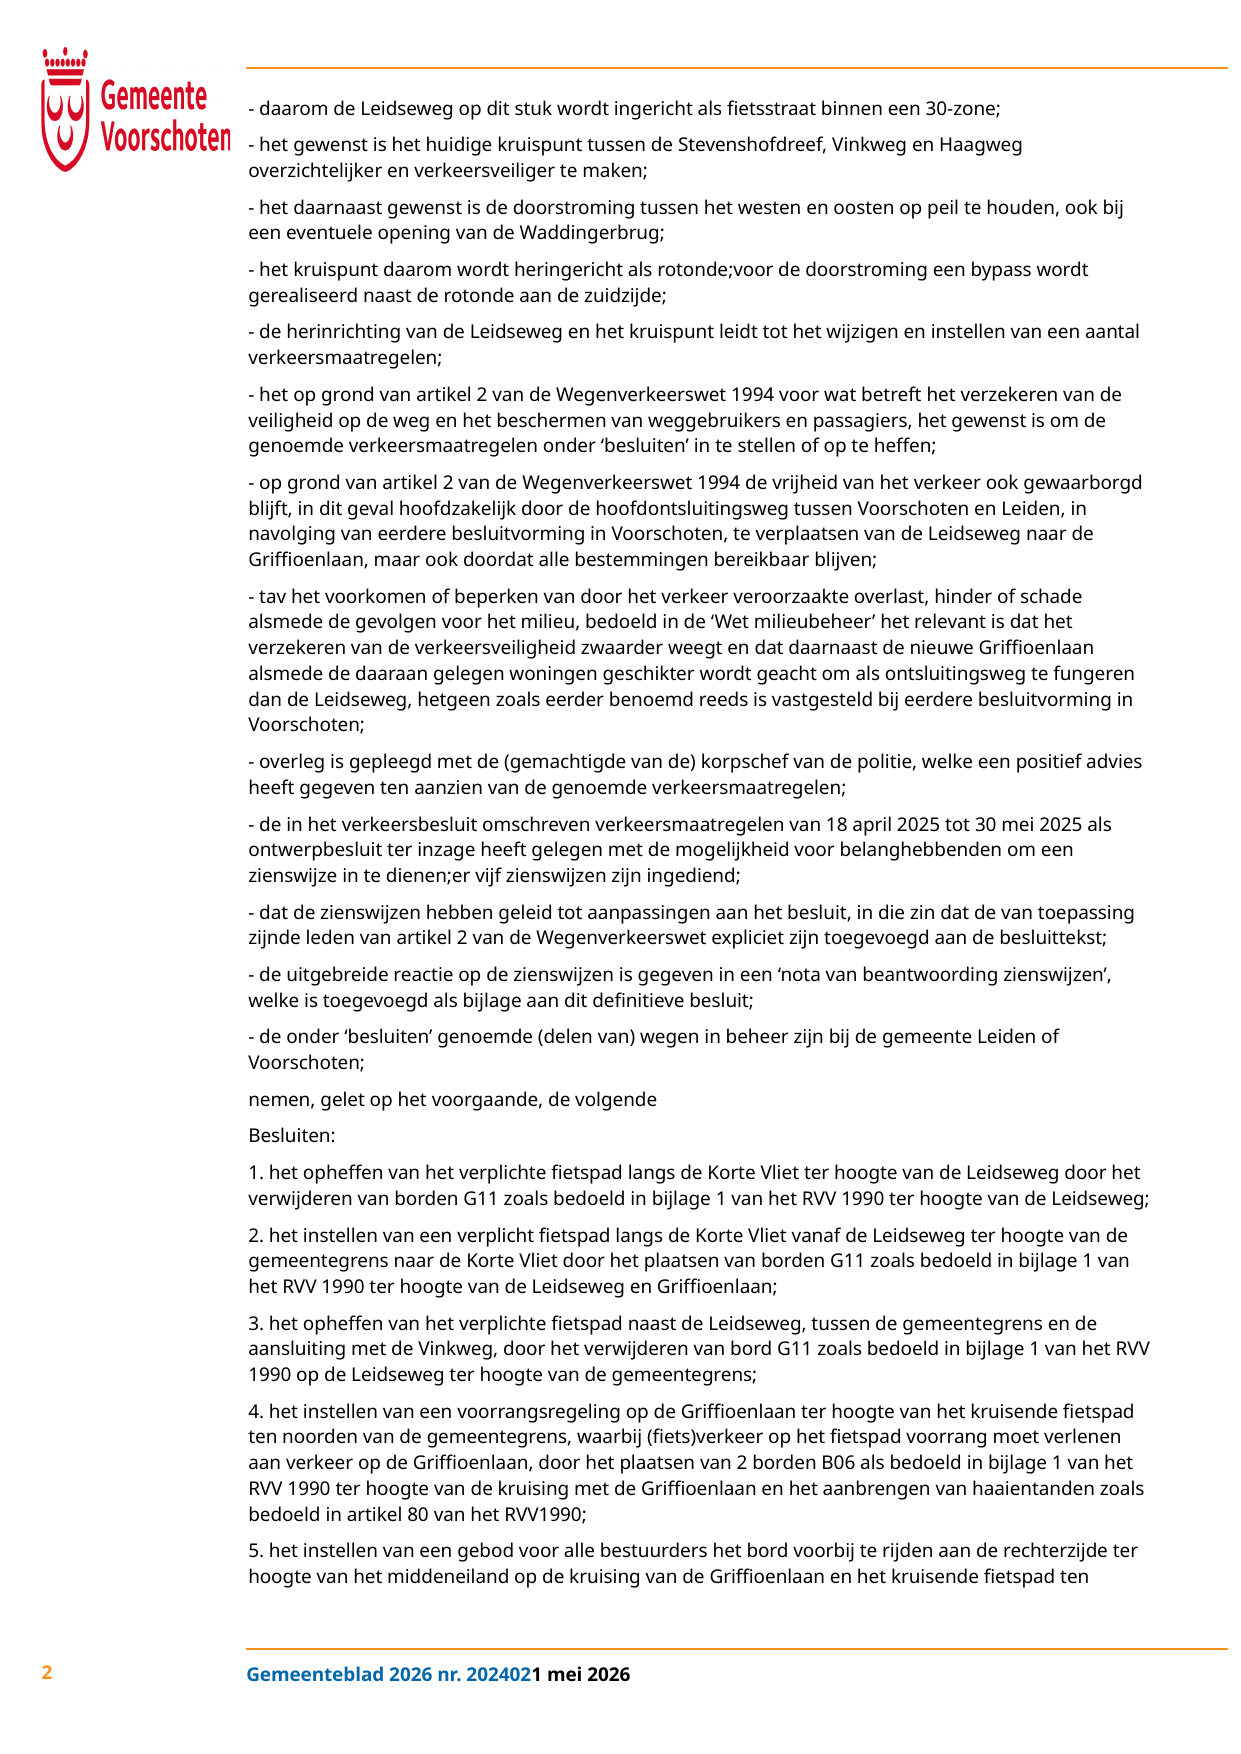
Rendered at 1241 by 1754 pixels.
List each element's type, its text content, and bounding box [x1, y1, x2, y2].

text - het daarnaast gewenst is de doorstroming tussen het westen en oosten op peil te houden, ook bij een eventuele opening van de Waddingerbrug; [248, 194, 1152, 245]
text - het op grond van artikel 2 van de Wegenverkeerswet 1994 voor wat betreft het verzekeren van de veiligheid op de weg en het beschermen van weggebruikers en passagiers, het gewenst is om de genoemde verkeersmaatregelen onder ‘besluiten’ in te stellen of op te heffen; [248, 381, 1152, 458]
text nemen, gelet op het voorgaande, de volgende [248, 1086, 1152, 1112]
text 3. het opheffen van het verplichte fietspad naast de Leidseweg, tussen de gemeentegrens en de aansluiting met de Vinkweg, door het verwijderen van bord G11 zoals bedoeld in bijlage 1 van het RVV 1990 op de Leidseweg ter hoogte van de gemeentegrens; [248, 1310, 1152, 1387]
picture [41, 47, 231, 172]
text 1. het opheffen van het verplichte fietspad langs de Korte Vliet ter hoogte van de Leidseweg door het verwijderen van borden G11 zoals bedoeld in bijlage 1 van het RVV 1990 ter hoogte van de Leidseweg; [248, 1159, 1152, 1211]
text - overleg is gepleegd met de (gemachtigde van de) korpschef van de politie, welke een positief advies heeft gegeven ten aanzien van de genoemde verkeersmaatregelen; [248, 748, 1152, 800]
text - de herinrichting van de Leidseweg en het kruispunt leidt tot het wijzigen en instellen van een aantal verkeersmaatregelen; [248, 319, 1152, 370]
text 4. het instellen van een voorrangsregeling op de Griffioenlaan ter hoogte van het kruisende fietspad ten noorden van de gemeentegrens, waarbij (fiets)verkeer op het fietspad voorrang moet verlenen aan verkeer op de Griffioenlaan, door het plaatsen van 2 borden B06 als bedoeld in bijlage 1 van het RVV 1990 ter hoogte van de kruising met de Griffioenlaan en het aanbrengen van haaientanden zoals bedoeld in artikel 80 van het RVV1990; [248, 1398, 1152, 1527]
text - het kruispunt daarom wordt heringericht als rotonde;voor de doorstroming een bypass wordt gerealiseerd naast de rotonde aan de zuidzijde; [248, 256, 1152, 308]
text - de uitgebreide reactie op de zienswijzen is gegeven in een ‘nota van beantwoording zienswijzen’, welke is toegevoegd als bijlage aan dit definitieve besluit; [248, 961, 1152, 1013]
text - tav het voorkomen of beperken van door het verkeer veroorzaakte overlast, hinder of schade alsmede de gevolgen voor het milieu, bedoeld in de ‘Wet milieubeheer’ het relevant is dat het verzekeren van de verkeersveiligheid zwaarder weegt en dat daarnaast de nieuwe Griffioenlaan alsmede de daaraan gelegen woningen geschikter wordt geacht om als ontsluitingsweg te fungeren dan de Leidseweg, hetgeen zoals eerder benoemd reeds is vastgesteld bij eerdere besluitvorming in Voorschoten; [248, 583, 1152, 737]
text Besluiten: [248, 1123, 1152, 1148]
text - de onder ‘besluiten’ genoemde (delen van) wegen in beheer zijn bij de gemeente Leiden of Voorschoten; [248, 1024, 1152, 1075]
text 5. het instellen van een gebod voor alle bestuurders het bord voorbij te rijden aan de rechterzijde ter hoogte van het middeneiland op de kruising van de Griffioenlaan en het kruisende fietspad ten [248, 1538, 1152, 1589]
text 2. het instellen van een verplicht fietspad langs de Korte Vliet vanaf de Leidseweg ter hoogte van de gemeentegrens naar de Korte Vliet door het plaatsen van borden G11 zoals bedoeld in bijlage 1 van het RVV 1990 ter hoogte van de Leidseweg en Griffioenlaan; [248, 1222, 1152, 1299]
text - de in het verkeersbesluit omschreven verkeersmaatregelen van 18 april 2025 tot 30 mei 2025 als ontwerpbesluit ter inzage heeft gelegen met de mogelijkheid voor belanghebbenden om een zienswijze in te dienen;er vijf zienswijzen zijn ingediend; [248, 811, 1152, 888]
text - dat de zienswijzen hebben geleid tot aanpassingen aan het besluit, in die zin dat de van toepassing zijnde leden van artikel 2 van de Wegenverkeerswet expliciet zijn toegevoegd aan de besluittekst; [248, 899, 1152, 950]
text - het gewenst is het huidige kruispunt tussen de Stevenshofdreef, Vinkweg en Haagweg overzichtelijker en verkeersveiliger te maken; [248, 131, 1152, 183]
text - daarom de Leidseweg op dit stuk wordt ingericht als fietsstraat binnen een 30-zone; [248, 95, 1152, 121]
text - op grond van artikel 2 van de Wegenverkeerswet 1994 de vrijheid van het verkeer ook gewaarborgd blijft, in dit geval hoofdzakelijk door de hoofdontsluitingsweg tussen Voorschoten en Leiden, in navolging van eerdere besluitvorming in Voorschoten, te verplaatsen van de Leidseweg naar de Griffioenlaan, maar ook doordat alle bestemmingen bereikbaar blijven; [248, 469, 1152, 572]
